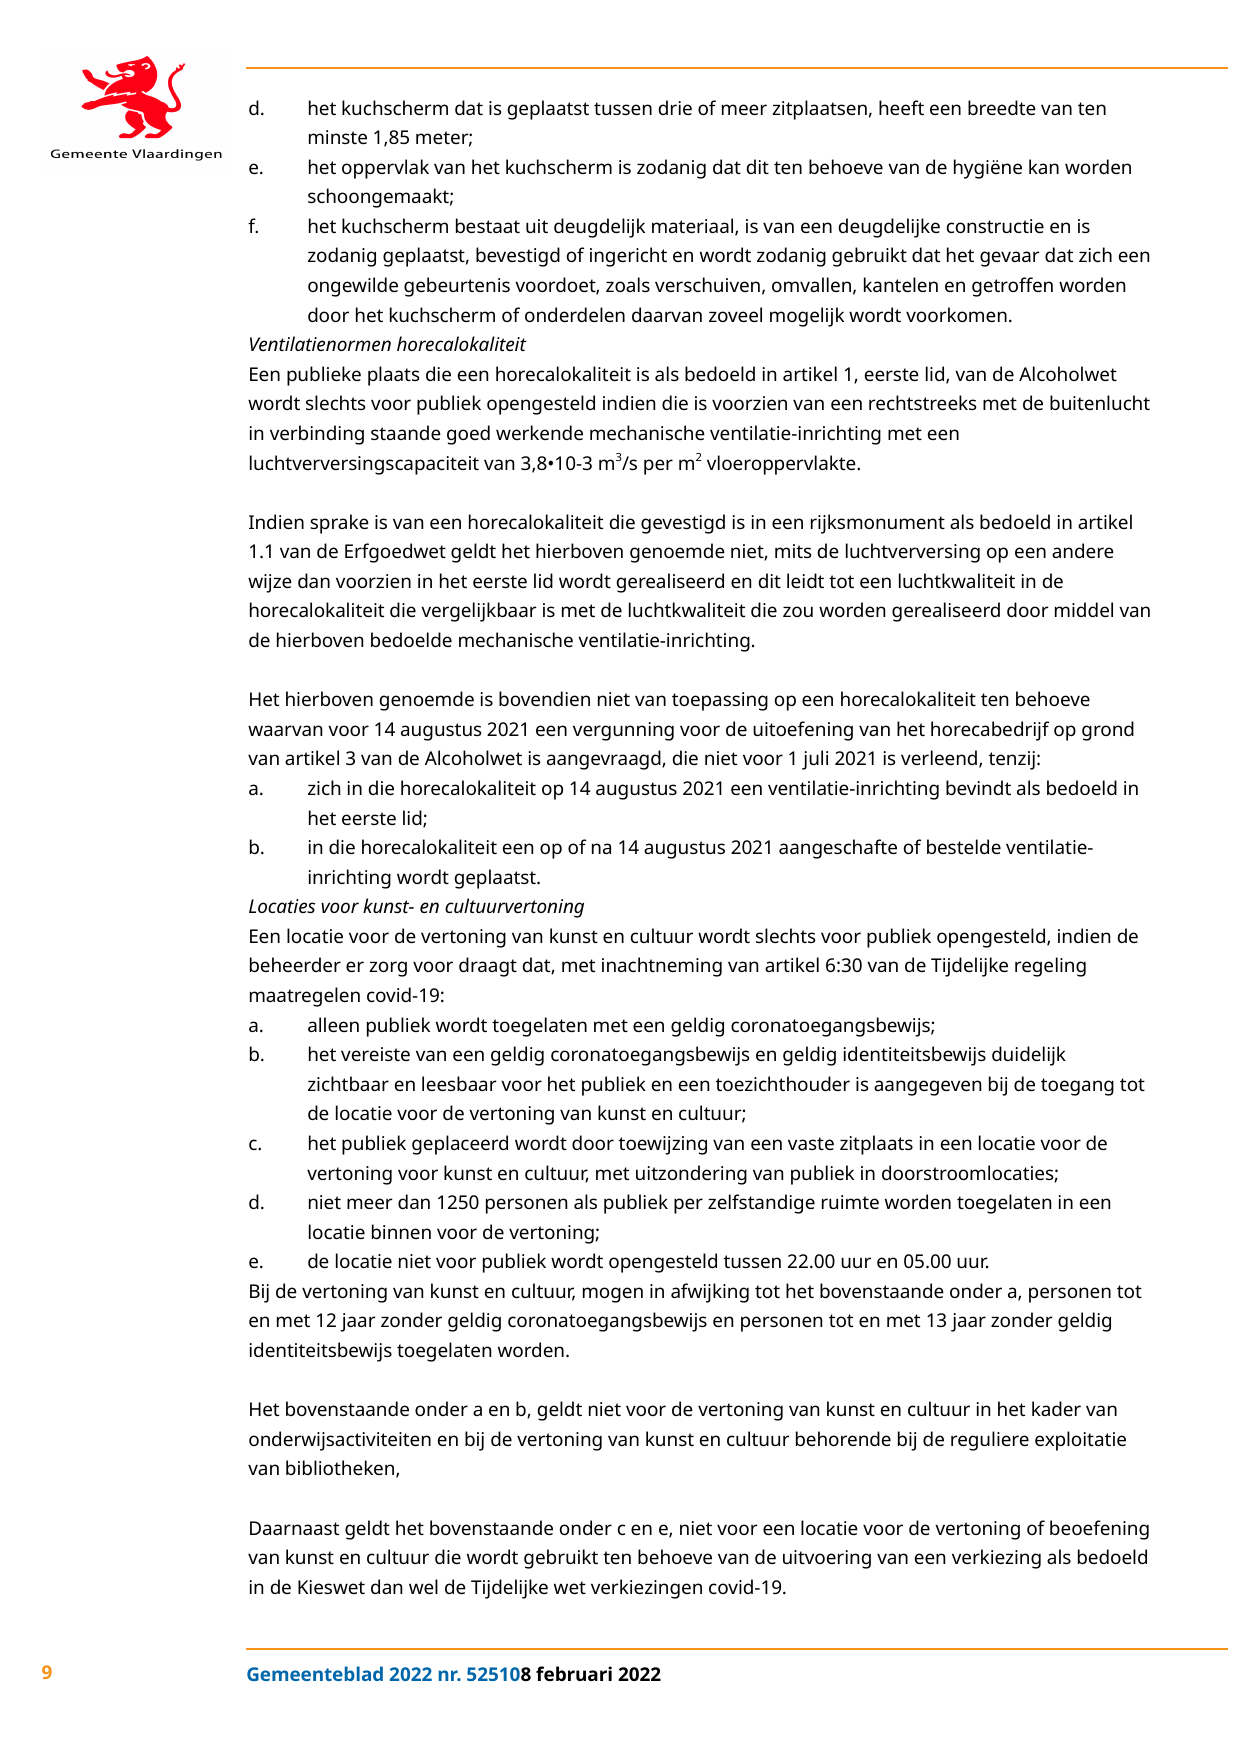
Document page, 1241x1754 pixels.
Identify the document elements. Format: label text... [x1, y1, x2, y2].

list de locatie niet voor publiek wordt opengesteld tussen 22.00 uur en 05.00 uur. [248, 1248, 1152, 1274]
text Het bovenstaande onder a en b, geldt niet voor de vertoning van kunst en cultuur in het kader van onderwijsactiviteiten en bij de vertoning van kunst en cultuur behorende bij de reguliere exploitatie van bibliotheken, [248, 1396, 1152, 1481]
picture [41, 47, 231, 172]
text Een publieke plaats die een horecalokaliteit is als bedoeld in artikel 1, eerste lid, van de Alcoholwet wordt slechts voor publiek opengesteld indien die is voorzien van een rechtstreeks met de buitenlucht in verbinding staande goed werkende mechanische ventilatie-inrichting met een luchtverversingscapaciteit van 3,8•10-3 m3/s per m2 vloeroppervlakte. [248, 361, 1152, 476]
list het publiek geplaceerd wordt door toewijzing van een vaste zitplaats in een locatie voor de vertoning voor kunst en cultuur, met uitzondering van publiek in doorstroomlocaties; [248, 1130, 1152, 1186]
text Het hierboven genoemde is bovendien niet van toepassing op een horecalokaliteit ten behoeve waarvan voor 14 augustus 2021 een vergunning voor de uitoefening van het horecabedrijf op grond van artikel 3 van de Alcoholwet is aangevraagd, die niet voor 1 juli 2021 is verleend, tenzij: [248, 686, 1152, 771]
list het kuchscherm dat is geplaatst tussen drie of meer zitplaatsen, heeft een breedte van ten minste 1,85 meter; [248, 95, 1152, 150]
list het kuchscherm bestaat uit deugdelijk materiaal, is van een deugdelijke constructie en is zodanig geplaatst, bevestigd of ingericht en wordt zodanig gebruikt dat het gevaar dat zich een ongewilde gebeurtenis voordoet, zoals verschuiven, omvallen, kantelen en getroffen worden door het kuchscherm of onderdelen daarvan zoveel mogelijk wordt voorkomen. [248, 213, 1152, 328]
text Daarnaast geldt het bovenstaande onder c en e, niet voor een locatie voor de vertoning of beoefening van kunst en cultuur die wordt gebruikt ten behoeve van de uitvoering van een verkiezing als bedoeld in de Kieswet dan wel de Tijdelijke wet verkiezingen covid-19. [248, 1515, 1152, 1600]
list zich in die horecalokaliteit op 14 augustus 2021 een ventilatie-inrichting bevindt als bedoeld in het eerste lid; [248, 775, 1152, 831]
list het oppervlak van het kuchscherm is zodanig dat dit ten behoeve van de hygiëne kan worden schoongemaakt; [248, 154, 1152, 209]
list alleen publiek wordt toegelaten met een geldig coronatoegangsbewijs; [248, 1012, 1152, 1038]
text Locaties voor kunst- en cultuurvertoning [248, 893, 1152, 919]
list het vereiste van een geldig coronatoegangsbewijs en geldig identiteitsbewijs duidelijk zichtbaar en leesbaar voor het publiek en een toezichthouder is aangegeven bij de toegang tot de locatie voor de vertoning van kunst en cultuur; [248, 1041, 1152, 1126]
text Een locatie voor de vertoning van kunst en cultuur wordt slechts voor publiek opengesteld, indien de beheerder er zorg voor draagt dat, met inachtneming van artikel 6:30 van de Tijdelijke regeling maatregelen covid-19: [248, 923, 1152, 1008]
list in die horecalokaliteit een op of na 14 augustus 2021 aangeschafte of bestelde ventilatie-inrichting wordt geplaatst. [248, 834, 1152, 890]
list niet meer dan 1250 personen als publiek per zelfstandige ruimte worden toegelaten in een locatie binnen voor de vertoning; [248, 1189, 1152, 1245]
text Bij de vertoning van kunst en cultuur, mogen in afwijking tot het bovenstaande onder a, personen tot en met 12 jaar zonder geldig coronatoegangsbewijs en personen tot en met 13 jaar zonder geldig identiteitsbewijs toegelaten worden. [248, 1278, 1152, 1363]
text Ventilatienormen horecalokaliteit [248, 331, 1152, 357]
text Indien sprake is van een horecalokaliteit die gevestigd is in een rijksmonument als bedoeld in artikel 1.1 van de Erfgoedwet geldt het hierboven genoemde niet, mits de luchtverversing op een andere wijze dan voorzien in het eerste lid wordt gerealiseerd en dit leidt tot een luchtkwaliteit in de horecalokaliteit die vergelijkbaar is met de luchtkwaliteit die zou worden gerealiseerd door middel van de hierboven bedoelde mechanische ventilatie-inrichting. [248, 509, 1152, 653]
